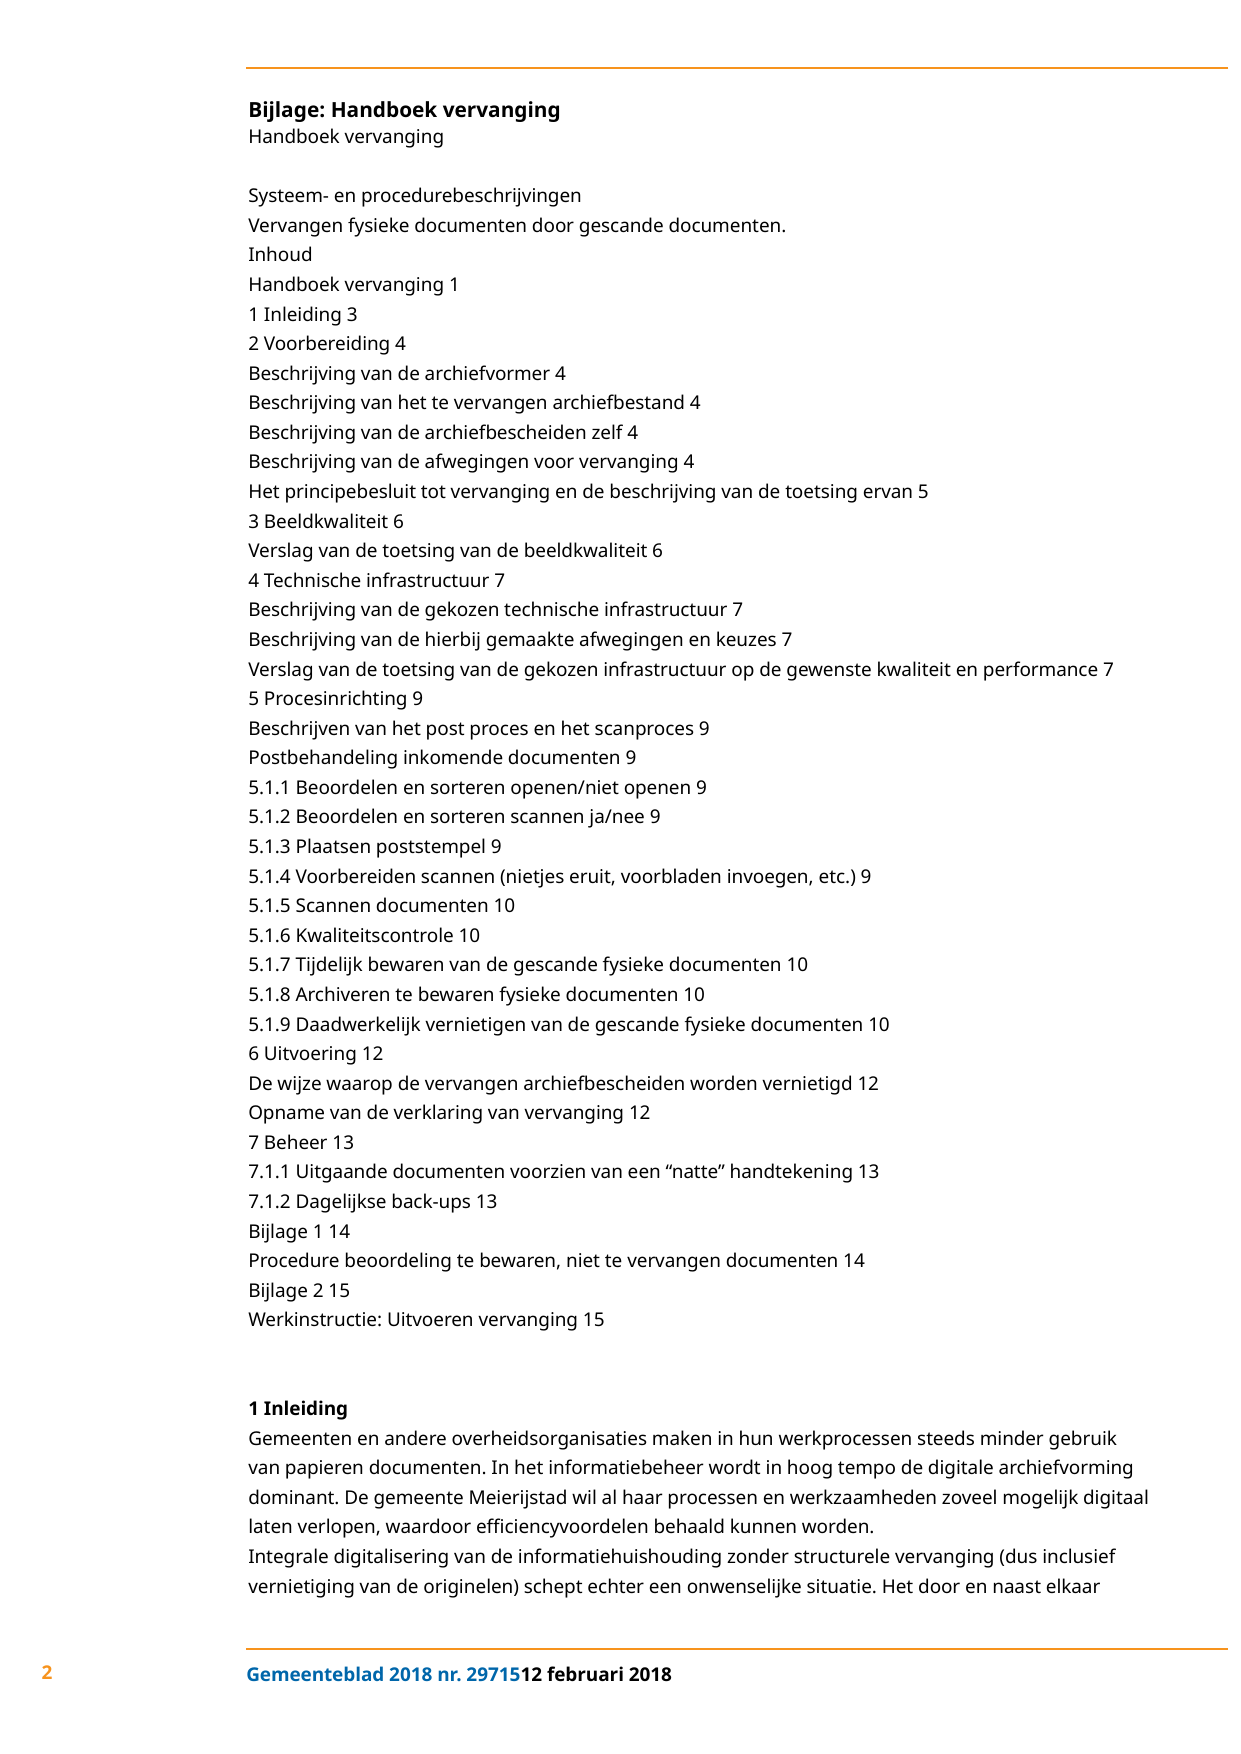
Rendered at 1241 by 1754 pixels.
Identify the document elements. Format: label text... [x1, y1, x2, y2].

text Vervangen fysieke documenten door gescande documenten. [248, 212, 1152, 238]
text 5 Procesinrichting 9 [248, 685, 1152, 711]
text Bijlage: Handboek vervanging [248, 95, 1152, 123]
text Bijlage 2 15 [248, 1277, 1152, 1303]
text 5.1.1 Beoordelen en sorteren openen/niet openen 9 [248, 774, 1152, 800]
text Integrale digitalisering van de informatiehuishouding zonder structurele vervanging (dus inclusief vernietiging van de originelen) schept echter een onwenselijke situatie. Het door en naast elkaar [248, 1543, 1152, 1599]
text 7.1.2 Dagelijkse back-ups 13 [248, 1188, 1152, 1214]
text 5.1.5 Scannen documenten 10 [248, 892, 1152, 918]
text 7 Beheer 13 [248, 1129, 1152, 1155]
text Procedure beoordeling te bewaren, niet te vervangen documenten 14 [248, 1247, 1152, 1273]
text Beschrijving van de gekozen technische infrastructuur 7 [248, 597, 1152, 622]
text Werkinstructie: Uitvoeren vervanging 15 [248, 1307, 1152, 1332]
text Systeem- en procedurebeschrijvingen [248, 182, 1152, 208]
text Beschrijving van de afwegingen voor vervanging 4 [248, 449, 1152, 474]
text Inhoud [248, 242, 1152, 267]
text Beschrijven van het post proces en het scanproces 9 [248, 715, 1152, 741]
text Handboek vervanging [248, 123, 1152, 149]
text Beschrijving van de hierbij gemaakte afwegingen en keuzes 7 [248, 626, 1152, 652]
text 1 Inleiding 3 [248, 301, 1152, 327]
text 5.1.8 Archiveren te bewaren fysieke documenten 10 [248, 981, 1152, 1007]
text Bijlage 1 14 [248, 1218, 1152, 1244]
text Verslag van de toetsing van de beeldkwaliteit 6 [248, 537, 1152, 563]
text 4 Technische infrastructuur 7 [248, 567, 1152, 593]
text 2 Voorbereiding 4 [248, 330, 1152, 356]
text Gemeenten en andere overheidsorganisaties maken in hun werkprocessen steeds minder gebruik van papieren documenten. In het informatiebeheer wordt in hoog tempo de digitale archiefvorming dominant. De gemeente Meierijstad wil al haar processen en werkzaamheden zoveel mogelijk digitaal laten verlopen, waardoor efficiencyvoordelen behaald kunnen worden. [248, 1425, 1152, 1539]
text Het principebesluit tot vervanging en de beschrijving van de toetsing ervan 5 [248, 478, 1152, 504]
picture [41, 47, 231, 172]
text 6 Uitvoering 12 [248, 1040, 1152, 1066]
text 1 Inleiding [248, 1395, 1152, 1421]
text Beschrijving van het te vervangen archiefbestand 4 [248, 389, 1152, 415]
text Beschrijving van de archiefbescheiden zelf 4 [248, 419, 1152, 445]
text 5.1.6 Kwaliteitscontrole 10 [248, 922, 1152, 948]
text De wijze waarop de vervangen archiefbescheiden worden vernietigd 12 [248, 1070, 1152, 1096]
text Verslag van de toetsing van de gekozen infrastructuur op de gewenste kwaliteit en performance 7 [248, 656, 1152, 682]
text Postbehandeling inkomende documenten 9 [248, 744, 1152, 770]
text 3 Beeldkwaliteit 6 [248, 508, 1152, 534]
text Handboek vervanging 1 [248, 271, 1152, 297]
text 5.1.9 Daadwerkelijk vernietigen van de gescande fysieke documenten 10 [248, 1011, 1152, 1037]
text 7.1.1 Uitgaande documenten voorzien van een “natte” handtekening 13 [248, 1159, 1152, 1184]
text 5.1.3 Plaatsen poststempel 9 [248, 833, 1152, 859]
text Beschrijving van de archiefvormer 4 [248, 360, 1152, 386]
text 5.1.4 Voorbereiden scannen (nietjes eruit, voorbladen invoegen, etc.) 9 [248, 863, 1152, 889]
text 5.1.2 Beoordelen en sorteren scannen ja/nee 9 [248, 804, 1152, 829]
text 5.1.7 Tijdelijk bewaren van de gescande fysieke documenten 10 [248, 952, 1152, 977]
text Opname van de verklaring van vervanging 12 [248, 1099, 1152, 1125]
